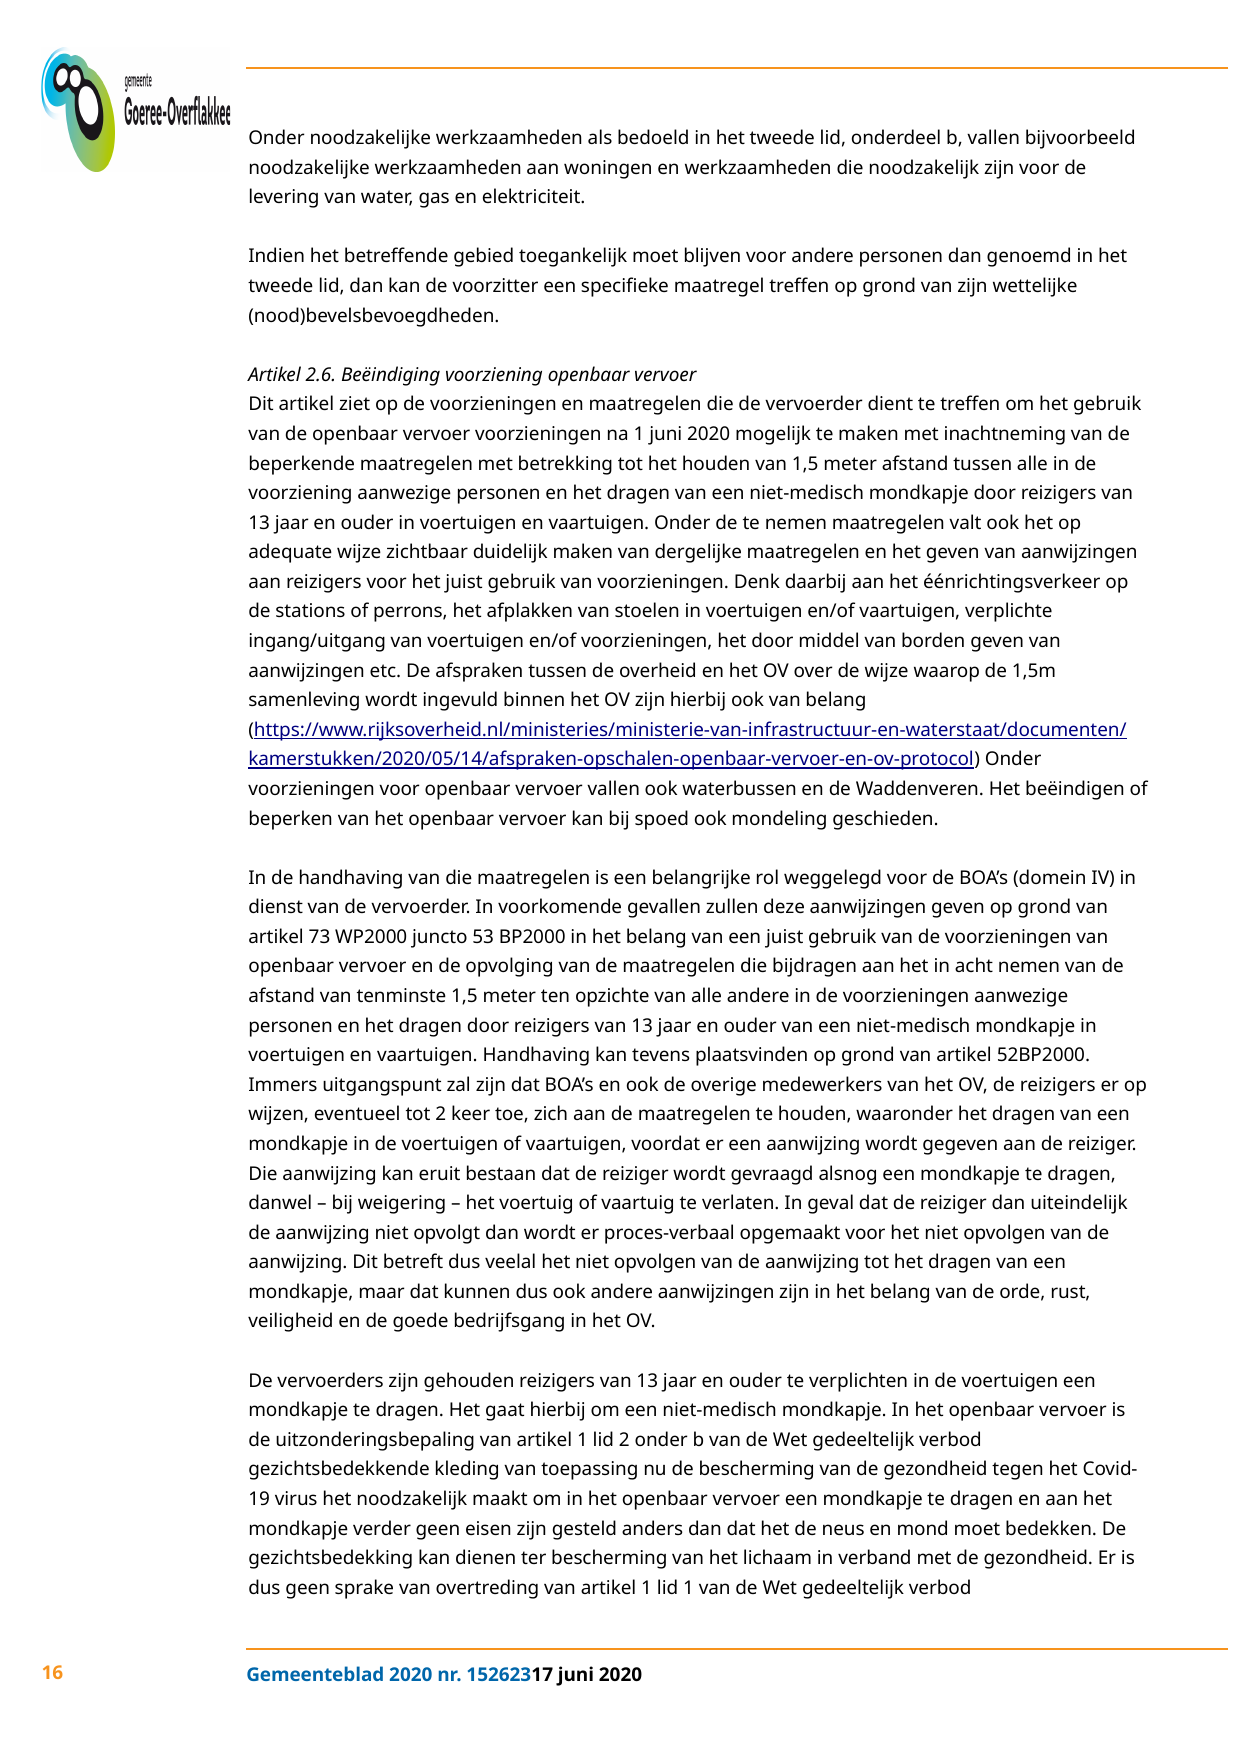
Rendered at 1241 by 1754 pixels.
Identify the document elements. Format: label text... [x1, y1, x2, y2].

text Onder noodzakelijke werkzaamheden als bedoeld in het tweede lid, onderdeel b, vallen bijvoorbeeld noodzakelijke werkzaamheden aan woningen en werkzaamheden die noodzakelijk zijn voor de levering van water, gas en elektriciteit. [248, 124, 1152, 209]
text Indien het betreffende gebied toegankelijk moet blijven voor andere personen dan genoemd in het tweede lid, dan kan de voorzitter een specifieke maatregel treffen op grond van zijn wettelijke (nood)bevelsbevoegdheden. [248, 243, 1152, 328]
text Dit artikel ziet op de voorzieningen en maatregelen die de vervoerder dient te treffen om het gebruik van de openbaar vervoer voorzieningen na 1 juni 2020 mogelijk te maken met inachtneming van de beperkende maatregelen met betrekking tot het houden van 1,5 meter afstand tussen alle in de voorziening aanwezige personen en het dragen van een niet-medisch mondkapje door reizigers van 13 jaar en ouder in voertuigen en vaartuigen. Onder de te nemen maatregelen valt ook het op adequate wijze zichtbaar duidelijk maken van dergelijke maatregelen en het geven van aanwijzingen aan reizigers voor het juist gebruik van voorzieningen. Denk daarbij aan het éénrichtingsverkeer op de stations of perrons, het afplakken van stoelen in voertuigen en/of vaartuigen, verplichte ingang/uitgang van voertuigen en/of voorzieningen, het door middel van borden geven van aanwijzingen etc. De afspraken tussen de overheid en het OV over de wijze waarop de 1,5m samenleving wordt ingevuld binnen het OV zijn hierbij ook van belang (https://www.rijksoverheid.nl/ministeries/ministerie-van-infrastructuur-en-waterstaat/documenten/kamerstukken/2020/05/14/afspraken-opschalen-openbaar-vervoer-en-ov-protocol) Onder voorzieningen voor openbaar vervoer vallen ook waterbussen en de Waddenveren. Het beëindigen of beperken van het openbaar vervoer kan bij spoed ook mondeling geschieden. [248, 391, 1152, 831]
text Artikel 2.6. Beëindiging voorziening openbaar vervoer [248, 361, 1152, 387]
text In de handhaving van die maatregelen is een belangrijke rol weggelegd voor de BOA’s (domein IV) in dienst van de vervoerder. In voorkomende gevallen zullen deze aanwijzingen geven op grond van artikel 73 WP2000 juncto 53 BP2000 in het belang van een juist gebruik van de voorzieningen van openbaar vervoer en de opvolging van de maatregelen die bijdragen aan het in acht nemen van de afstand van tenminste 1,5 meter ten opzichte van alle andere in de voorzieningen aanwezige personen en het dragen door reizigers van 13 jaar en ouder van een niet-medisch mondkapje in voertuigen en vaartuigen. Handhaving kan tevens plaatsvinden op grond van artikel 52BP2000. [248, 864, 1152, 1067]
picture [41, 47, 231, 172]
text De vervoerders zijn gehouden reizigers van 13 jaar en ouder te verplichten in de voertuigen een mondkapje te dragen. Het gaat hierbij om een niet-medisch mondkapje. In het openbaar vervoer is de uitzonderingsbepaling van artikel 1 lid 2 onder b van de Wet gedeeltelijk verbod gezichtsbedekkende kleding van toepassing nu de bescherming van de gezondheid tegen het Covid-19 virus het noodzakelijk maakt om in het openbaar vervoer een mondkapje te dragen en aan het mondkapje verder geen eisen zijn gesteld anders dan dat het de neus en mond moet bedekken. De gezichtsbedekking kan dienen ter bescherming van het lichaam in verband met de gezondheid. Er is dus geen sprake van overtreding van artikel 1 lid 1 van de Wet gedeeltelijk verbod [248, 1367, 1152, 1600]
text Immers uitgangspunt zal zijn dat BOA’s en ook de overige medewerkers van het OV, de reizigers er op wijzen, eventueel tot 2 keer toe, zich aan de maatregelen te houden, waaronder het dragen van een mondkapje in de voertuigen of vaartuigen, voordat er een aanwijzing wordt gegeven aan de reiziger. Die aanwijzing kan eruit bestaan dat de reiziger wordt gevraagd alsnog een mondkapje te dragen, danwel – bij weigering – het voertuig of vaartuig te verlaten. In geval dat de reiziger dan uiteindelijk de aanwijzing niet opvolgt dan wordt er proces-verbaal opgemaakt voor het niet opvolgen van de aanwijzing. Dit betreft dus veelal het niet opvolgen van de aanwijzing tot het dragen van een mondkapje, maar dat kunnen dus ook andere aanwijzingen zijn in het belang van de orde, rust, veiligheid en de goede bedrijfsgang in het OV. [248, 1071, 1152, 1333]
